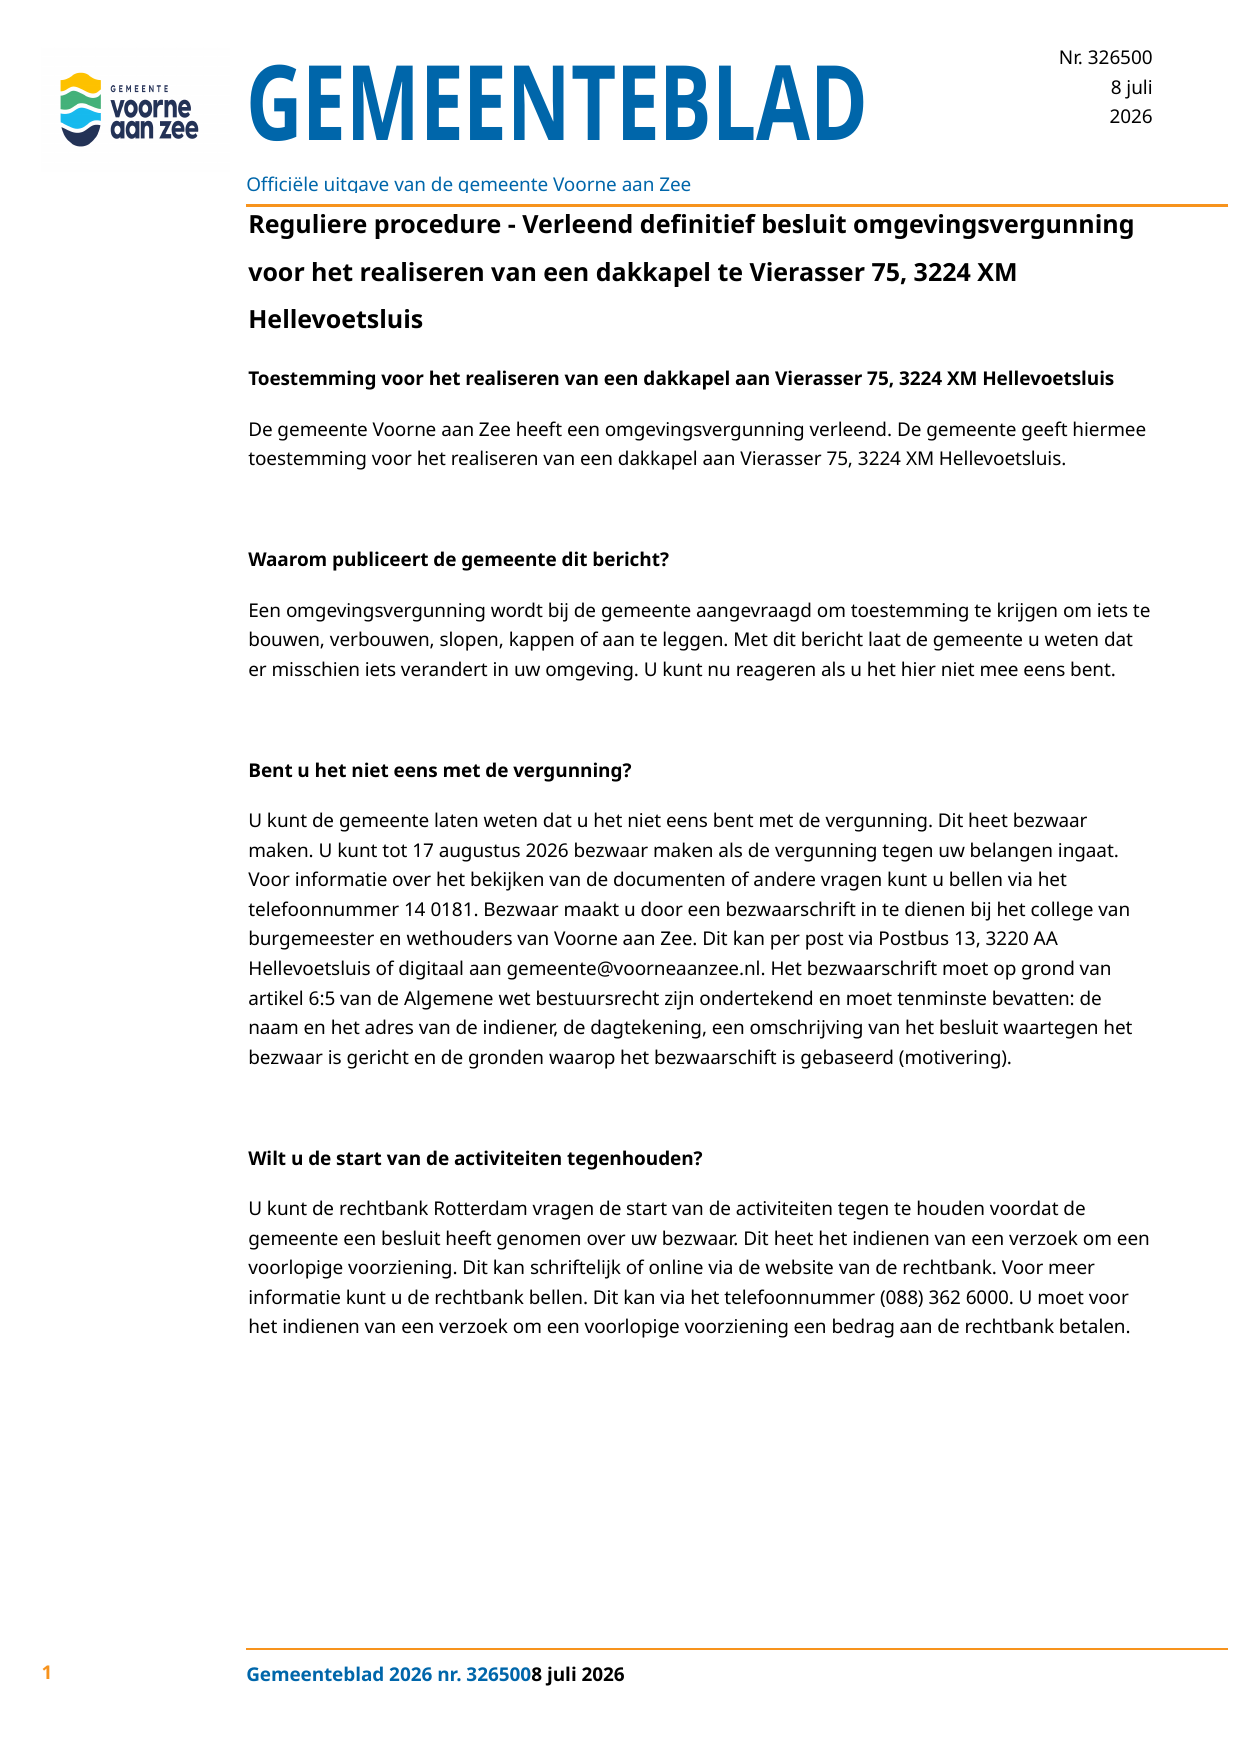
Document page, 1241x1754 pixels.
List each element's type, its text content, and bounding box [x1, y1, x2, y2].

picture [41, 47, 231, 172]
text U kunt de gemeente laten weten dat u het niet eens bent met de vergunning. Dit heet bezwaar maken. U kunt tot 17 augustus 2026 bezwaar maken als de vergunning tegen uw belangen ingaat. Voor informatie over het bekijken van de documenten of andere vragen kunt u bellen via het telefoonnummer 14 0181. Bezwaar maakt u door een bezwaarschrift in te dienen bij het college van burgemeester en wethouders van Voorne aan Zee. Dit kan per post via Postbus 13, 3220 AA Hellevoetsluis of digitaal aan gemeente@voorneaanzee.nl. Het bezwaarschrift moet op grond van artikel 6:5 van de Algemene wet bestuursrecht zijn ondertekend en moet tenminste bevatten: de naam en het adres van de indiener, de dagtekening, een omschrijving van het besluit waartegen het bezwaar is gericht en de gronden waarop het bezwaarschift is gebaseerd (motivering). [248, 807, 1152, 1069]
text Waarom publiceert de gemeente dit bericht? [248, 546, 1152, 572]
text U kunt de rechtbank Rotterdam vragen de start van de activiteiten tegen te houden voordat de gemeente een besluit heeft genomen over uw bezwaar. Dit heet het indienen van een verzoek om een voorlopige voorziening. Dit kan schriftelijk of online via de website van de rechtbank. Voor meer informatie kunt u de rechtbank bellen. Dit kan via het telefoonnummer (088) 362 6000. U moet voor het indienen van een verzoek om een voorlopige voorziening een bedrag aan de rechtbank betalen. [248, 1195, 1152, 1339]
text Reguliere procedure - Verleend definitief besluit omgevingsvergunning voor het realiseren van een dakkapel te Vierasser 75, 3224 XM Hellevoetsluis [248, 207, 1152, 336]
text De gemeente Voorne aan Zee heeft een omgevingsvergunning verleend. De gemeente geeft hiermee toestemming voor het realiseren van een dakkapel aan Vierasser 75, 3224 XM Hellevoetsluis. [248, 416, 1152, 471]
text Bent u het niet eens met de vergunning? [248, 757, 1152, 782]
text Toestemming voor het realiseren van een dakkapel aan Vierasser 75, 3224 XM Hellevoetsluis [248, 366, 1152, 391]
text Een omgevingsvergunning wordt bij de gemeente aangevraagd om toestemming te krijgen om iets te bouwen, verbouwen, slopen, kappen of aan te leggen. Met dit bericht laat de gemeente u weten dat er misschien iets verandert in uw omgeving. U kunt nu reageren als u het hier niet mee eens bent. [248, 597, 1152, 682]
text Wilt u de start van de activiteiten tegenhouden? [248, 1145, 1152, 1170]
